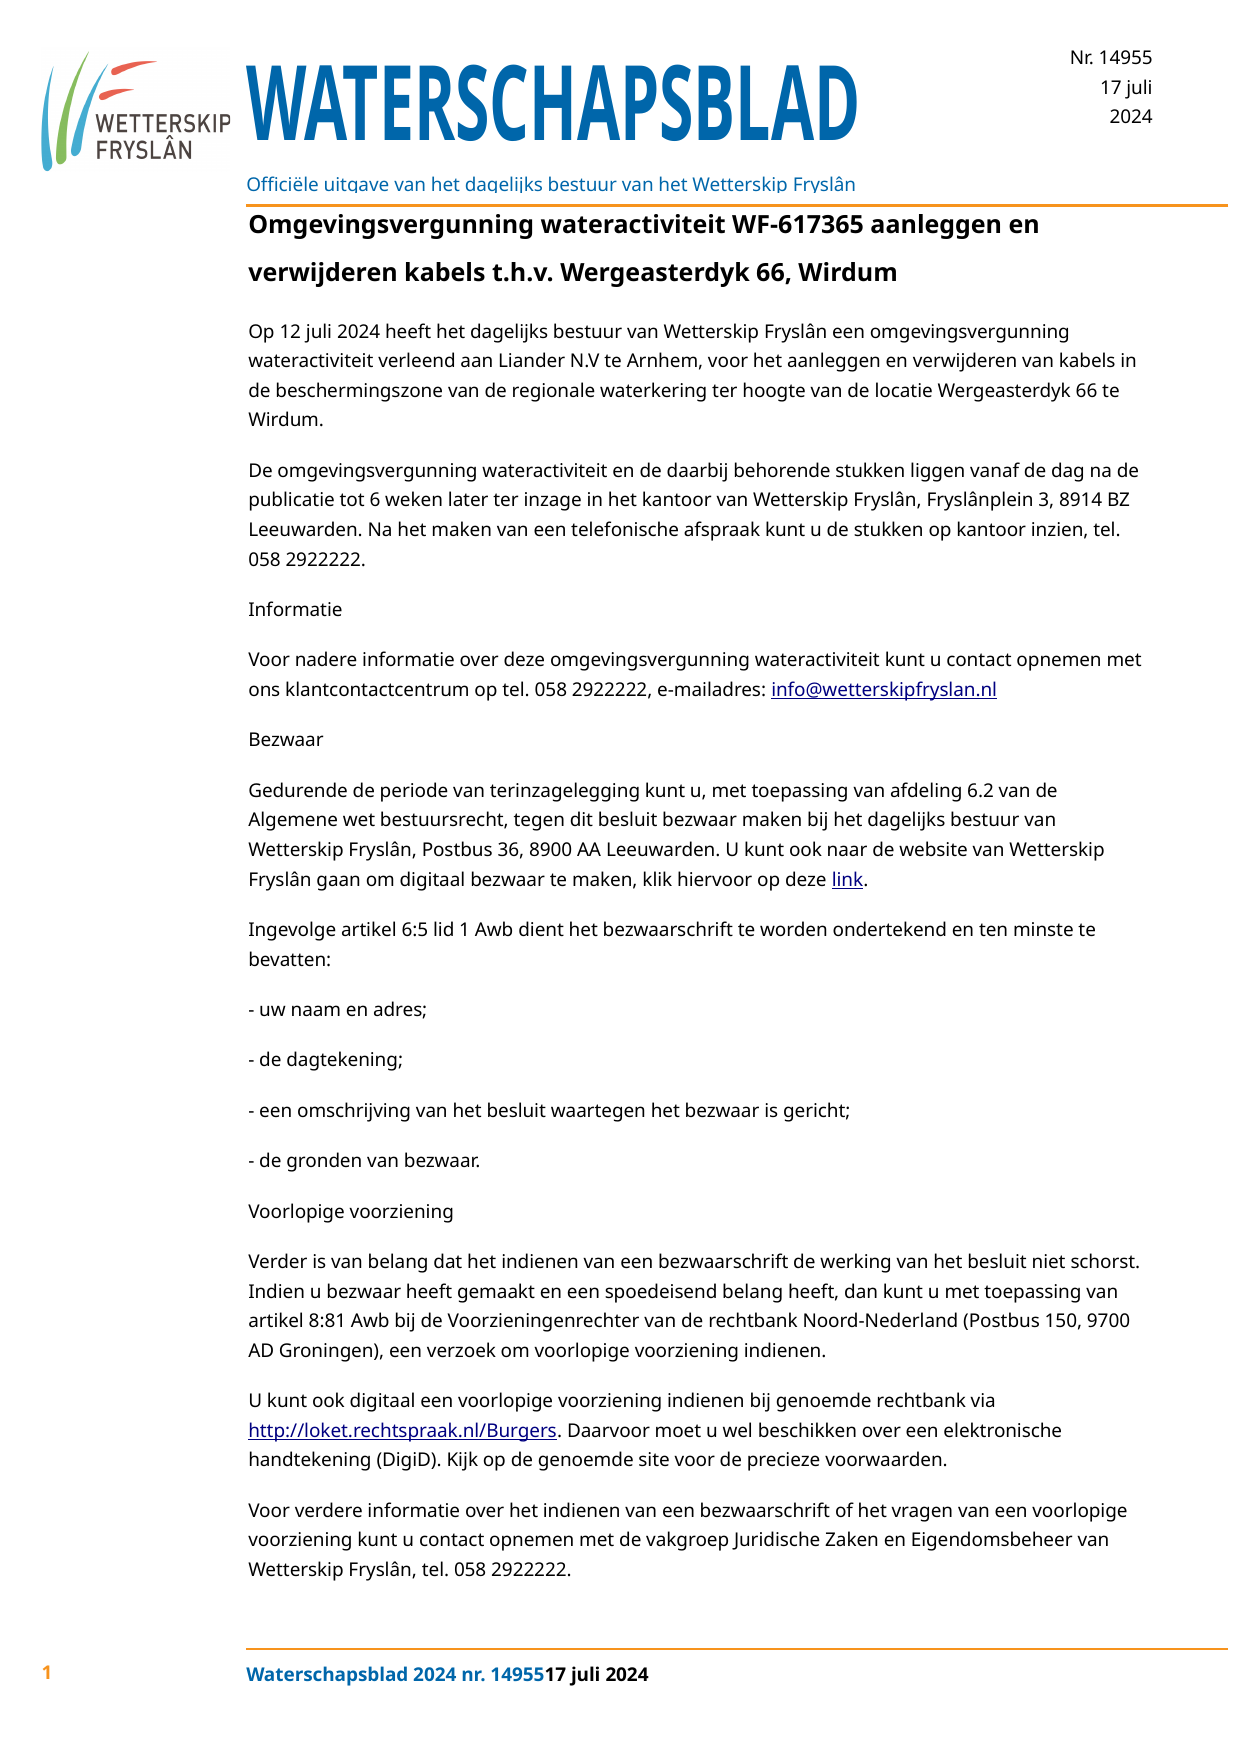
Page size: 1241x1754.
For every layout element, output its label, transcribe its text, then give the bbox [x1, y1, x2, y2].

picture [41, 47, 231, 172]
text Omgevingsvergunning wateractiviteit WF-617365 aanleggen en verwijderen kabels t.h.v. Wergeasterdyk 66, Wirdum [248, 207, 1152, 288]
text - een omschrijving van het besluit waartegen het bezwaar is gericht; [248, 1097, 1152, 1123]
text U kunt ook digitaal een voorlopige voorziening indienen bij genoemde rechtbank via http://loket.rechtspraak.nl/Burgers. Daarvoor moet u wel beschikken over een elektronische handtekening (DigiD). Kijk op de genoemde site voor de precieze voorwaarden. [248, 1387, 1152, 1472]
text Op 12 juli 2024 heeft het dagelijks bestuur van Wetterskip Fryslân een omgevingsvergunning wateractiviteit verleend aan Liander N.V te Arnhem, voor het aanleggen en verwijderen van kabels in de beschermingszone van de regionale waterkering ter hoogte van de locatie Wergeasterdyk 66 te Wirdum. [248, 318, 1152, 432]
text Verder is van belang dat het indienen van een bezwaarschrift de werking van het besluit niet schorst. Indien u bezwaar heeft gemaakt en een spoedeisend belang heeft, dan kunt u met toepassing van artikel 8:81 Awb bij de Voorzieningenrechter van de rechtbank Noord-Nederland (Postbus 150, 9700 AD Groningen), een verzoek om voorlopige voorziening indienen. [248, 1248, 1152, 1363]
text De omgevingsvergunning wateractiviteit en de daarbij behorende stukken liggen vanaf de dag na de publicatie tot 6 weken later ter inzage in het kantoor van Wetterskip Fryslân, Fryslânplein 3, 8914 BZ Leeuwarden. Na het maken van een telefonische afspraak kunt u de stukken op kantoor inzien, tel. 058 2922222. [248, 457, 1152, 572]
text Voor nadere informatie over deze omgevingsvergunning wateractiviteit kunt u contact opnemen met ons klantcontactcentrum op tel. 058 2922222, e-mailadres: info@wetterskipfryslan.nl [248, 647, 1152, 702]
text - uw naam en adres; [248, 996, 1152, 1022]
text - de gronden van bezwaar. [248, 1147, 1152, 1173]
text Bezwaar [248, 727, 1152, 752]
text Voor verdere informatie over het indienen van een bezwaarschrift of het vragen van een voorlopige voorziening kunt u contact opnemen met de vakgroep Juridische Zaken en Eigendomsbeheer van Wetterskip Fryslân, tel. 058 2922222. [248, 1497, 1152, 1582]
text Ingevolge artikel 6:5 lid 1 Awb dient het bezwaarschrift te worden ondertekend en ten minste te bevatten: [248, 916, 1152, 972]
text Voorlopige voorziening [248, 1198, 1152, 1224]
text Informatie [248, 596, 1152, 622]
text Gedurende de periode van terinzagelegging kunt u, met toepassing van afdeling 6.2 van de Algemene wet bestuursrecht, tegen dit besluit bezwaar maken bij het dagelijks bestuur van Wetterskip Fryslân, Postbus 36, 8900 AA Leeuwarden. U kunt ook naar de website van Wetterskip Fryslân gaan om digitaal bezwaar te maken, klik hiervoor op deze link. [248, 777, 1152, 892]
text - de dagtekening; [248, 1047, 1152, 1072]
